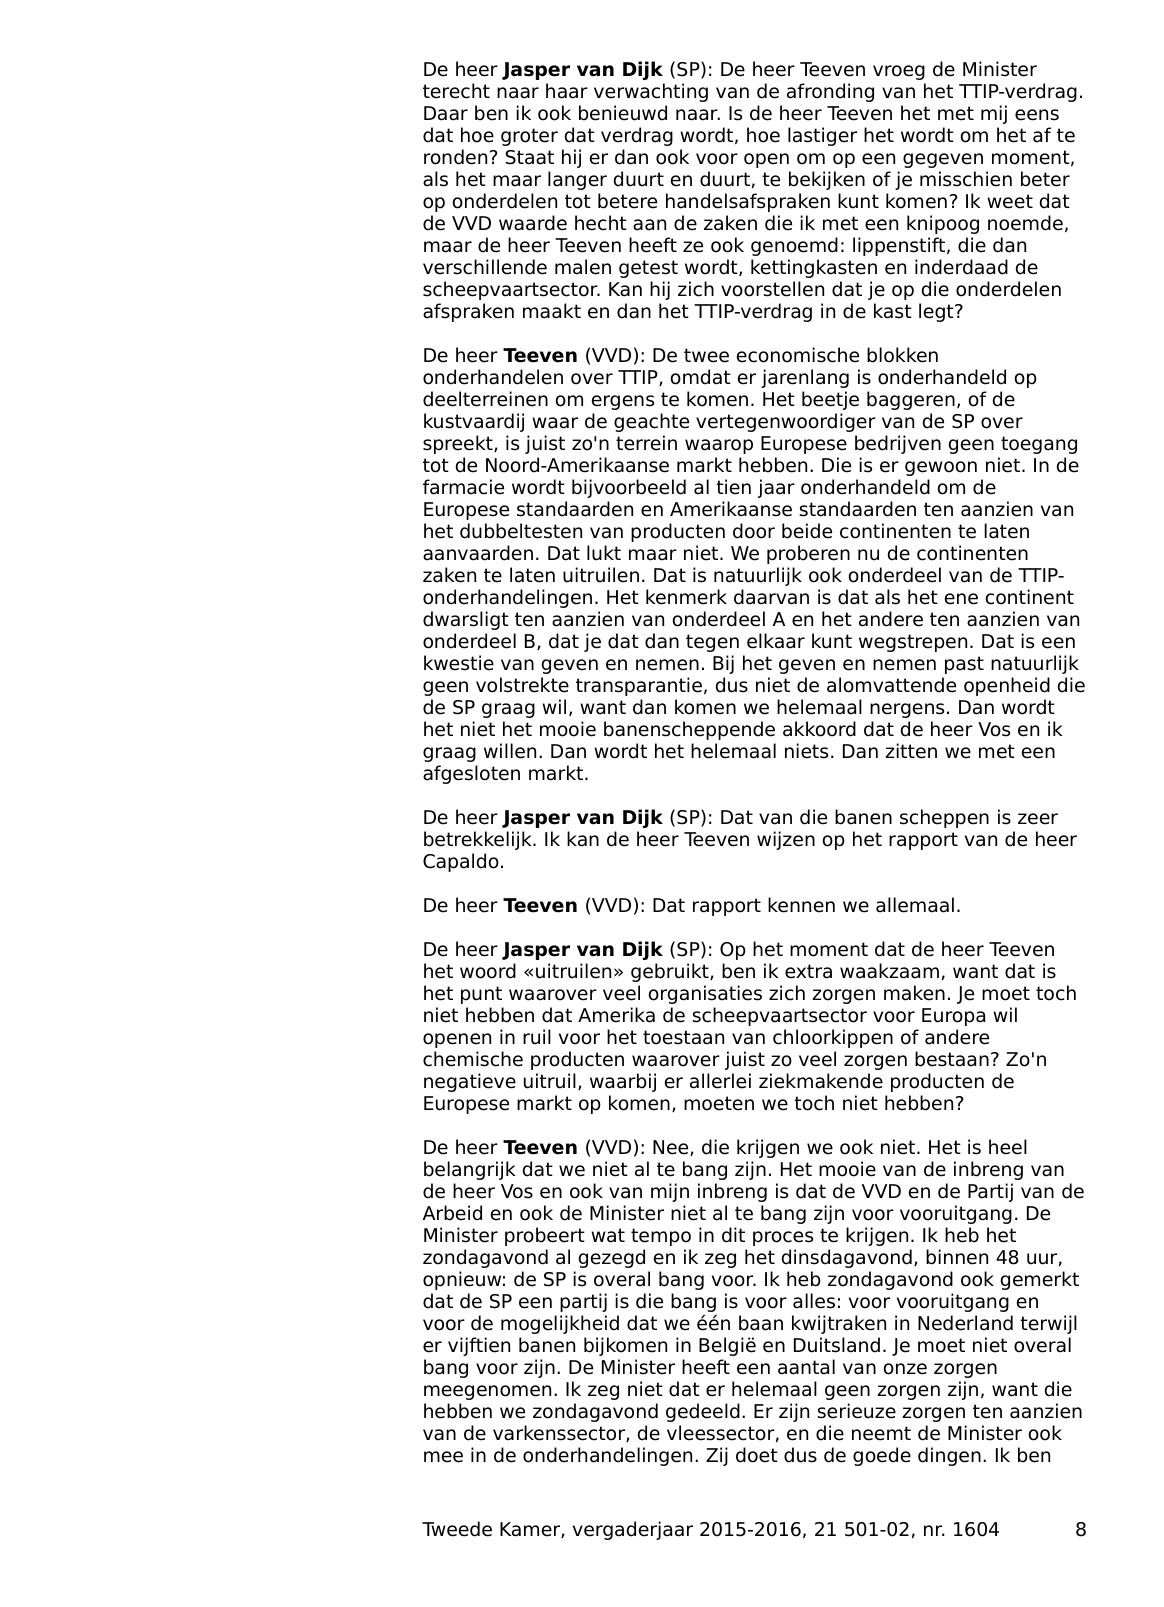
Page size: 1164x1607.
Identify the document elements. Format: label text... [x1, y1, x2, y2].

text De heer Teeven (VVD): De twee economische blokken onderhandelen over TTIP, omdat er jarenlang is onderhandeld op deelterreinen om ergens te komen. Het beetje baggeren, of de kustvaardij waar de geachte vertegenwoordiger van de SP over spreekt, is juist zo'n terrein waarop Europese bedrijven geen toegang tot de Noord-Amerikaanse markt hebben. Die is er gewoon niet. In de farmacie wordt bijvoorbeeld al tien jaar onderhandeld om de Europese standaarden en Amerikaanse standaarden ten aanzien van het dubbeltesten van producten door beide continenten te laten aanvaarden. Dat lukt maar niet. We proberen nu de continenten zaken te laten uitruilen. Dat is natuurlijk ook onderdeel van de TTIP-onderhandelingen. Het kenmerk daarvan is dat als het ene continent dwarsligt ten aanzien van onderdeel A en het andere ten aanzien van onderdeel B, dat je dat dan tegen elkaar kunt wegstrepen. Dat is een kwestie van geven en nemen. Bij het geven en nemen past natuurlijk geen volstrekte transparantie, dus niet de alomvattende openheid die de SP graag wil, want dan komen we helemaal nergens. Dan wordt het niet het mooie banenscheppende akkoord dat de heer Vos en ik graag willen. Dan wordt het helemaal niets. Dan zitten we met een afgesloten markt. [422, 345, 1087, 784]
text De heer Jasper van Dijk (SP): Op het moment dat de heer Teeven het woord «uitruilen» gebruikt, ben ik extra waakzaam, want dat is het punt waarover veel organisaties zich zorgen maken. Je moet toch niet hebben dat Amerika de scheepvaartsector voor Europa wil openen in ruil voor het toestaan van chloorkippen of andere chemische producten waarover juist zo veel zorgen bestaan? Zo'n negatieve uitruil, waarbij er allerlei ziekmakende producten de Europese markt op komen, moeten we toch niet hebben? [422, 939, 1087, 1115]
text De heer Jasper van Dijk (SP): De heer Teeven vroeg de Minister terecht naar haar verwachting van de afronding van het TTIP-verdrag. Daar ben ik ook benieuwd naar. Is de heer Teeven het met mij eens dat hoe groter dat verdrag wordt, hoe lastiger het wordt om het af te ronden? Staat hij er dan ook voor open om op een gegeven moment, als het maar langer duurt en duurt, te bekijken of je misschien beter op onderdelen tot betere handelsafspraken kunt komen? Ik weet dat de VVD waarde hecht aan de zaken die ik met een knipoog noemde, maar de heer Teeven heeft ze ook genoemd: lippenstift, die dan verschillende malen getest wordt, kettingkasten en inderdaad de scheepvaartsector. Kan hij zich voorstellen dat je op die onderdelen afspraken maakt en dan het TTIP-verdrag in de kast legt? [422, 59, 1087, 323]
text De heer Teeven (VVD): Dat rapport kennen we allemaal. [422, 895, 1087, 917]
text De heer Teeven (VVD): Nee, die krijgen we ook niet. Het is heel belangrijk dat we niet al te bang zijn. Het mooie van de inbreng van de heer Vos en ook van mijn inbreng is dat de VVD en de Partij van de Arbeid en ook de Minister niet al te bang zijn voor vooruitgang. De Minister probeert wat tempo in dit proces te krijgen. Ik heb het zondagavond al gezegd en ik zeg het dinsdagavond, binnen 48 uur, opnieuw: de SP is overal bang voor. Ik heb zondagavond ook gemerkt dat de SP een partij is die bang is voor alles: voor vooruitgang en voor de mogelijkheid dat we één baan kwijtraken in Nederland terwijl er vijftien banen bijkomen in België en Duitsland. Je moet niet overal bang voor zijn. De Minister heeft een aantal van onze zorgen meegenomen. Ik zeg niet dat er helemaal geen zorgen zijn, want die hebben we zondagavond gedeeld. Er zijn serieuze zorgen ten aanzien van de varkenssector, de vleessector, en die neemt de Minister ook mee in de onderhandelingen. Zij doet dus de goede dingen. Ik ben [422, 1137, 1087, 1467]
text De heer Jasper van Dijk (SP): Dat van die banen scheppen is zeer betrekkelijk. Ik kan de heer Teeven wijzen op het rapport van de heer Capaldo. [422, 807, 1087, 873]
